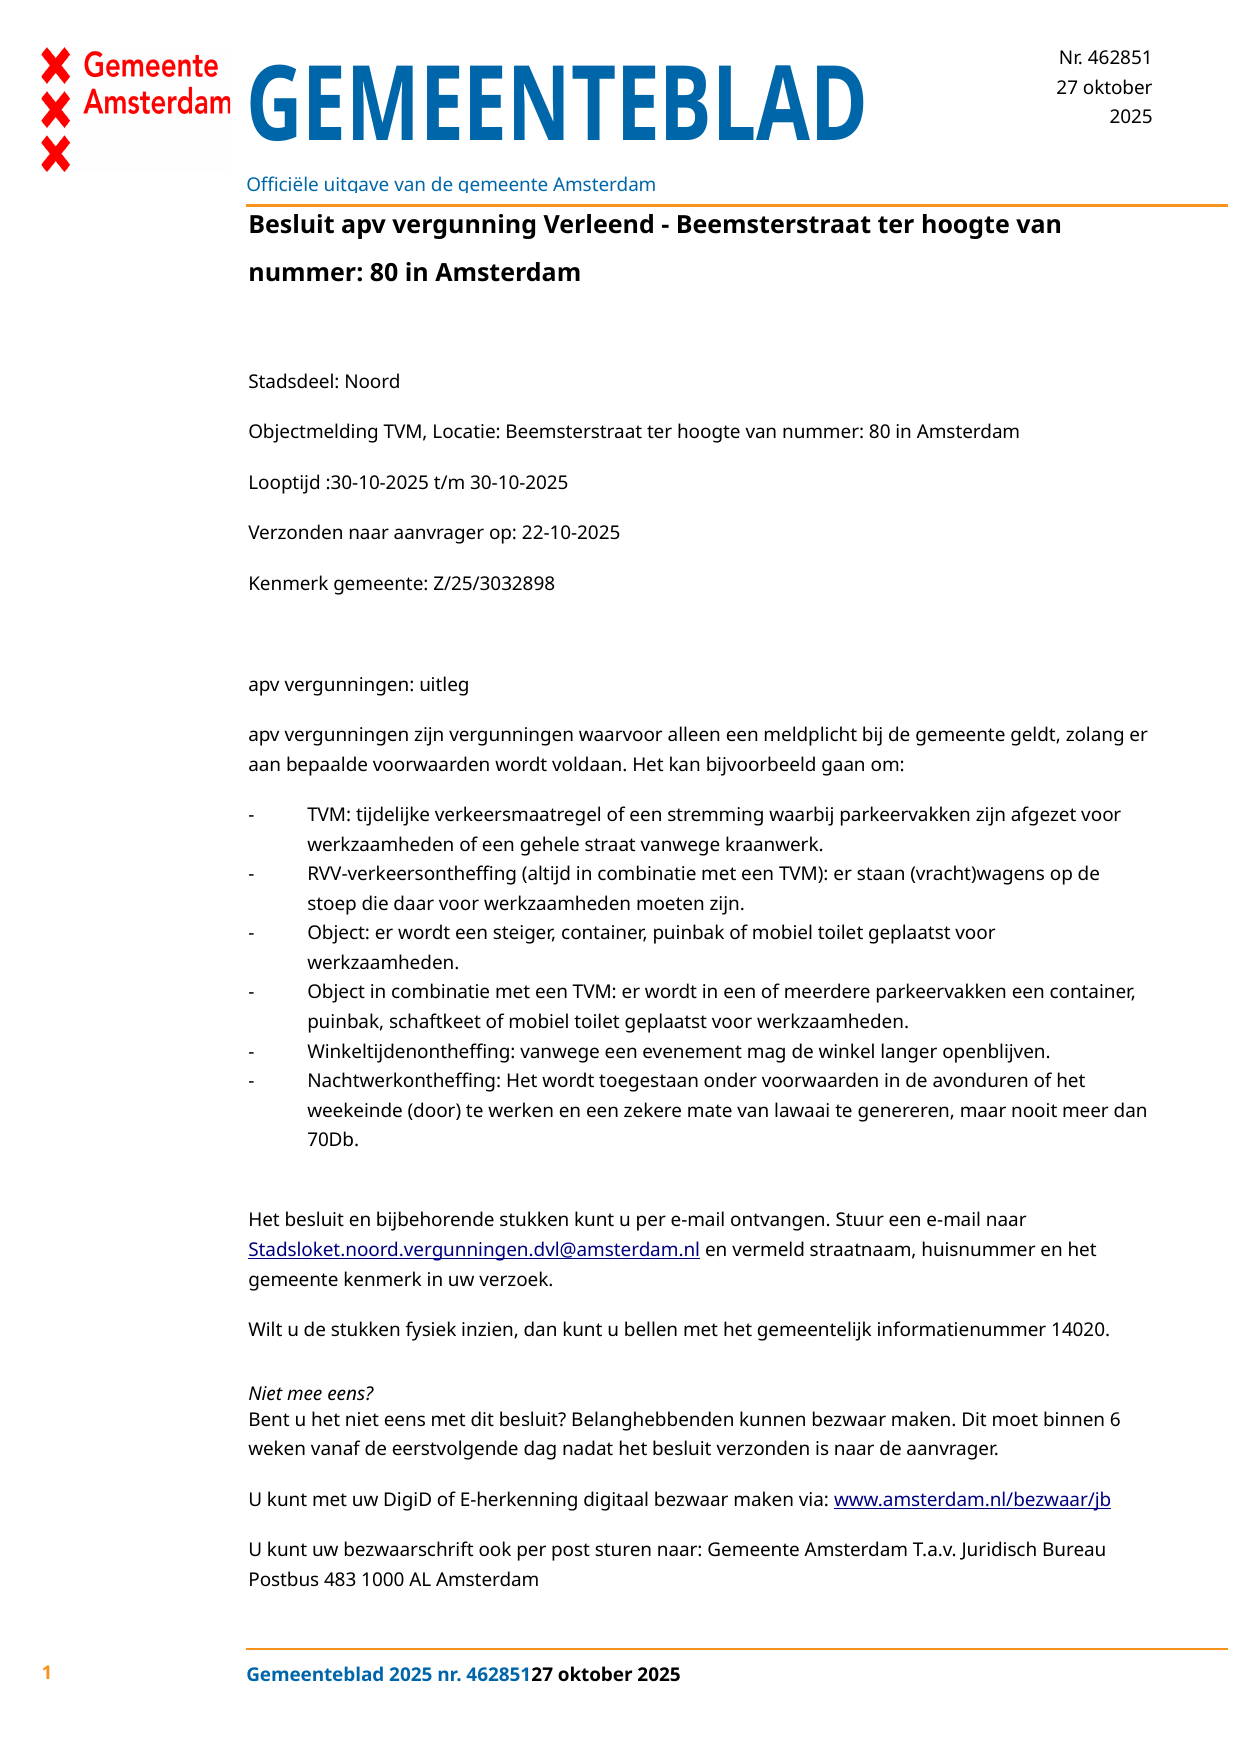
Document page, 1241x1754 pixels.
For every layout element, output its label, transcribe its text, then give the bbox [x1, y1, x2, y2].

text Kenmerk gemeente: Z/25/3032898 [248, 570, 1152, 596]
list Winkeltijdenontheffing: vanwege een evenement mag de winkel langer openblijven. [248, 1038, 1152, 1064]
text Verzonden naar aanvrager op: 22-10-2025 [248, 519, 1152, 545]
text apv vergunningen: uitleg [248, 671, 1152, 697]
text apv vergunningen zijn vergunningen waarvoor alleen een meldplicht bij de gemeente geldt, zolang er aan bepaalde voorwaarden wordt voldaan. Het kan bijvoorbeeld gaan om: [248, 721, 1152, 777]
text U kunt met uw DigiD of E-herkenning digitaal bezwaar maken via: www.amsterdam.nl/bezwaar/jb [248, 1486, 1152, 1512]
list Object in combinatie met een TVM: er wordt in een of meerdere parkeervakken een container, puinbak, schaftkeet of mobiel toilet geplaatst voor werkzaamheden. [248, 979, 1152, 1034]
text Wilt u de stukken fysiek inzien, dan kunt u bellen met het gemeentelijk informatienummer 14020. [248, 1316, 1152, 1342]
picture [41, 47, 231, 172]
text Looptijd :30-10-2025 t/m 30-10-2025 [248, 469, 1152, 495]
text Het besluit en bijbehorende stukken kunt u per e-mail ontvangen. Stuur een e-mail naar Stadsloket.noord.vergunningen.dvl@amsterdam.nl en vermeld straatnaam, huisnummer en het gemeente kenmerk in uw verzoek. [248, 1207, 1152, 1292]
text Objectmelding TVM, Locatie: Beemsterstraat ter hoogte van nummer: 80 in Amsterdam [248, 419, 1152, 444]
text Niet mee eens? [248, 1380, 1152, 1406]
text Besluit apv vergunning Verleend - Beemsterstraat ter hoogte van nummer: 80 in Amsterdam [248, 207, 1152, 288]
list RVV-verkeersontheffing (altijd in combinatie met een TVM): er staan (vracht)wagens op de stoep die daar voor werkzaamheden moeten zijn. [248, 860, 1152, 916]
text Stadsdeel: Noord [248, 368, 1152, 394]
list Nachtwerkontheffing: Het wordt toegestaan onder voorwaarden in de avonduren of het weekeinde (door) te werken en een zekere mate van lawaai te genereren, maar nooit meer dan 70Db. [248, 1067, 1152, 1152]
list Object: er wordt een steiger, container, puinbak of mobiel toilet geplaatst voor werkzaamheden. [248, 919, 1152, 975]
text Bent u het niet eens met dit besluit? Belanghebbenden kunnen bezwaar maken. Dit moet binnen 6 weken vanaf de eerstvolgende dag nadat het besluit verzonden is naar de aanvrager. [248, 1406, 1152, 1461]
text U kunt uw bezwaarschrift ook per post sturen naar: Gemeente Amsterdam T.a.v. Juridisch Bureau Postbus 483 1000 AL Amsterdam [248, 1536, 1152, 1592]
list TVM: tijdelijke verkeersmaatregel of een stremming waarbij parkeervakken zijn afgezet voor werkzaamheden of een gehele straat vanwege kraanwerk. [248, 801, 1152, 857]
